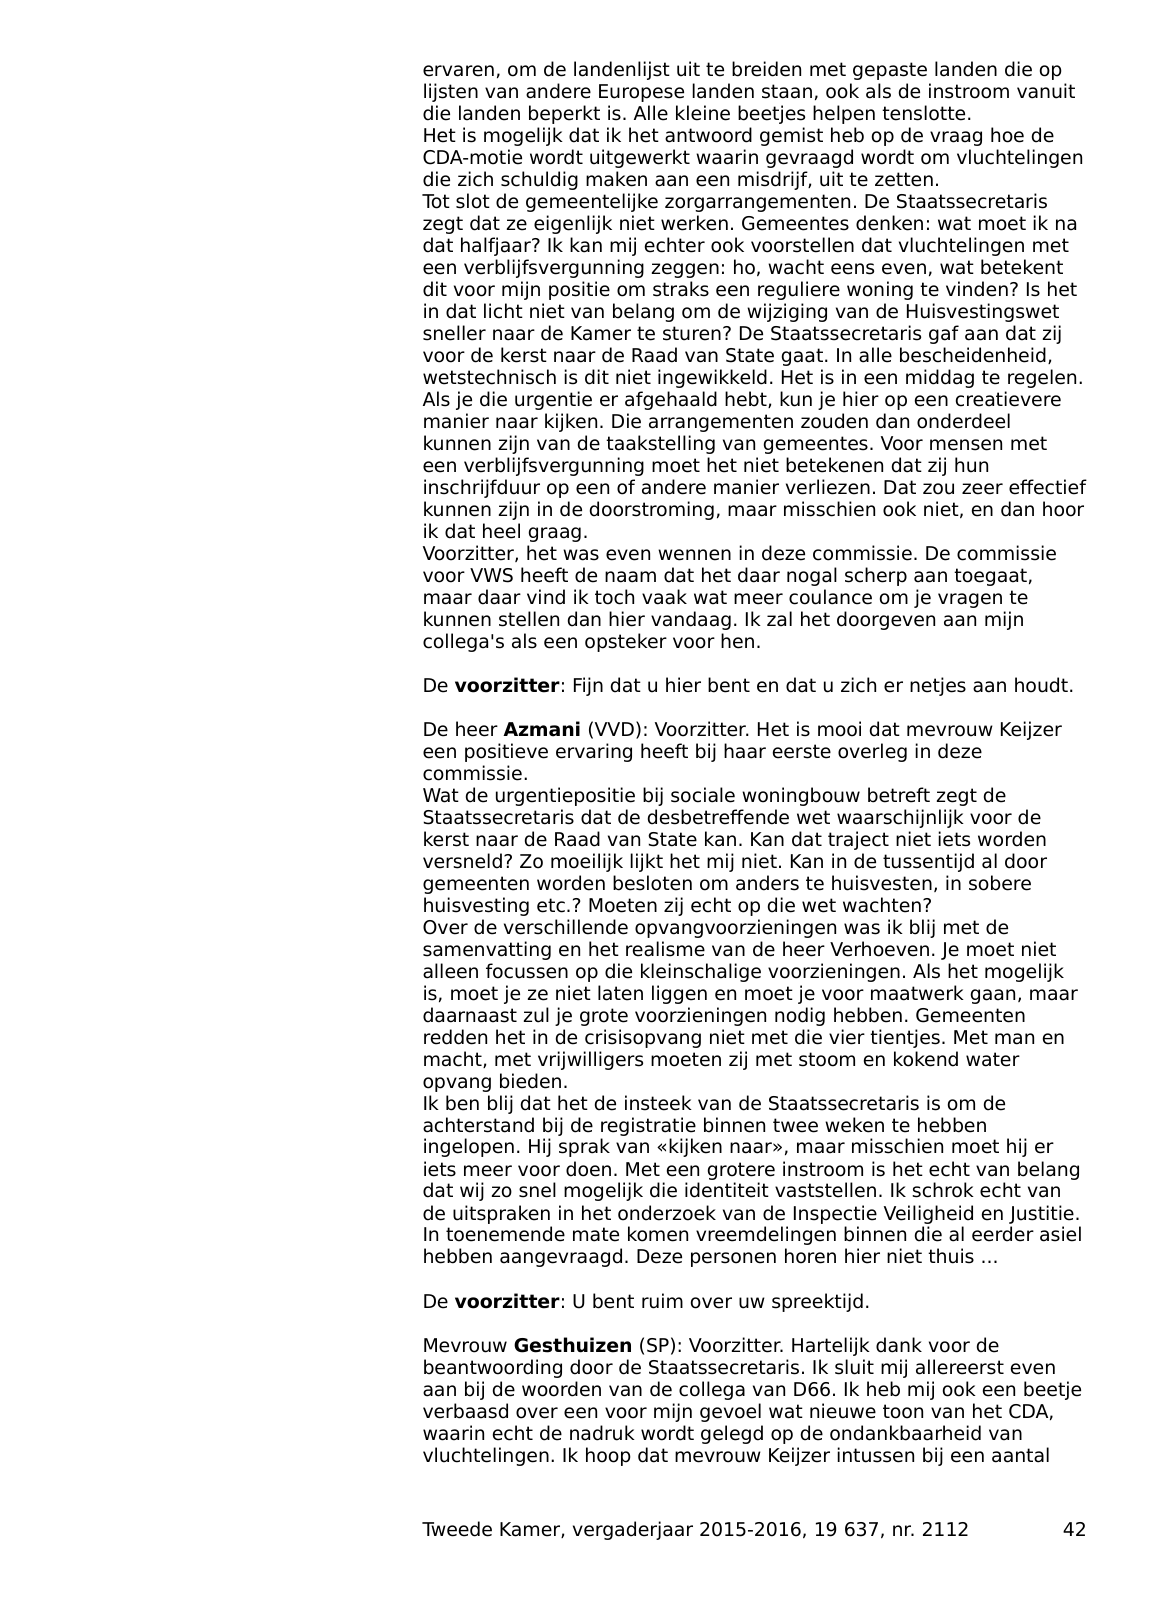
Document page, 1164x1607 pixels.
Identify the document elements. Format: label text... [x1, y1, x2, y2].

text Tot slot de gemeentelijke zorgarrangementen. De Staatssecretaris zegt dat ze eigenlijk niet werken. Gemeentes denken: wat moet ik na dat halfjaar? Ik kan mij echter ook voorstellen dat vluchtelingen met een verblijfsvergunning zeggen: ho, wacht eens even, wat betekent dit voor mijn positie om straks een reguliere woning te vinden? Is het in dat licht niet van belang om de wijziging van de Huisvestingswet sneller naar de Kamer te sturen? De Staatssecretaris gaf aan dat zij voor de kerst naar de Raad van State gaat. In alle bescheidenheid, wetstechnisch is dit niet ingewikkeld. Het is in een middag te regelen. Als je die urgentie er afgehaald hebt, kun je hier op een creatievere manier naar kijken. Die arrangementen zouden dan onderdeel kunnen zijn van de taakstelling van gemeentes. Voor mensen met een verblijfsvergunning moet het niet betekenen dat zij hun inschrijfduur op een of andere manier verliezen. Dat zou zeer effectief kunnen zijn in de doorstroming, maar misschien ook niet, en dan hoor ik dat heel graag. [422, 191, 1087, 543]
text Ik ben blij dat het de insteek van de Staatssecretaris is om de achterstand bij de registratie binnen twee weken te hebben ingelopen. Hij sprak van «kijken naar», maar misschien moet hij er iets meer voor doen. Met een grotere instroom is het echt van belang dat wij zo snel mogelijk die identiteit vaststellen. Ik schrok echt van de uitspraken in het onderzoek van de Inspectie Veiligheid en Justitie. In toenemende mate komen vreemdelingen binnen die al eerder asiel hebben aangevraagd. Deze personen horen hier niet thuis ... [422, 1092, 1087, 1268]
text Over de verschillende opvangvoorzieningen was ik blij met de samenvatting en het realisme van de heer Verhoeven. Je moet niet alleen focussen op die kleinschalige voorzieningen. Als het mogelijk is, moet je ze niet laten liggen en moet je voor maatwerk gaan, maar daarnaast zul je grote voorzieningen nodig hebben. Gemeenten redden het in de crisisopvang niet met die vier tientjes. Met man en macht, met vrijwilligers moeten zij met stoom en kokend water opvang bieden. [422, 917, 1087, 1092]
text De voorzitter: Fijn dat u hier bent en dat u zich er netjes aan houdt. [422, 675, 1087, 697]
text Het is mogelijk dat ik het antwoord gemist heb op de vraag hoe de CDA-motie wordt uitgewerkt waarin gevraagd wordt om vluchtelingen die zich schuldig maken aan een misdrijf, uit te zetten. [422, 125, 1087, 191]
text Voorzitter, het was even wennen in deze commissie. De commissie voor VWS heeft de naam dat het daar nogal scherp aan toegaat, maar daar vind ik toch vaak wat meer coulance om je vragen te kunnen stellen dan hier vandaag. Ik zal het doorgeven aan mijn collega's als een opsteker voor hen. [422, 543, 1087, 652]
text ervaren, om de landenlijst uit te breiden met gepaste landen die op lijsten van andere Europese landen staan, ook als de instroom vanuit die landen beperkt is. Alle kleine beetjes helpen tenslotte. [422, 59, 1087, 125]
text Mevrouw Gesthuizen (SP): Voorzitter. Hartelijk dank voor de beantwoording door de Staatssecretaris. Ik sluit mij allereerst even aan bij de woorden van de collega van D66. Ik heb mij ook een beetje verbaasd over een voor mijn gevoel wat nieuwe toon van het CDA, waarin echt de nadruk wordt gelegd op de ondankbaarheid van vluchtelingen. Ik hoop dat mevrouw Keijzer intussen bij een aantal [422, 1335, 1087, 1467]
text Wat de urgentiepositie bij sociale woningbouw betreft zegt de Staatssecretaris dat de desbetreffende wet waarschijnlijk voor de kerst naar de Raad van State kan. Kan dat traject niet iets worden versneld? Zo moeilijk lijkt het mij niet. Kan in de tussentijd al door gemeenten worden besloten om anders te huisvesten, in sobere huisvesting etc.? Moeten zij echt op die wet wachten? [422, 785, 1087, 917]
text De voorzitter: U bent ruim over uw spreektijd. [422, 1291, 1087, 1312]
text De heer Azmani (VVD): Voorzitter. Het is mooi dat mevrouw Keijzer een positieve ervaring heeft bij haar eerste overleg in deze commissie. [422, 719, 1087, 785]
